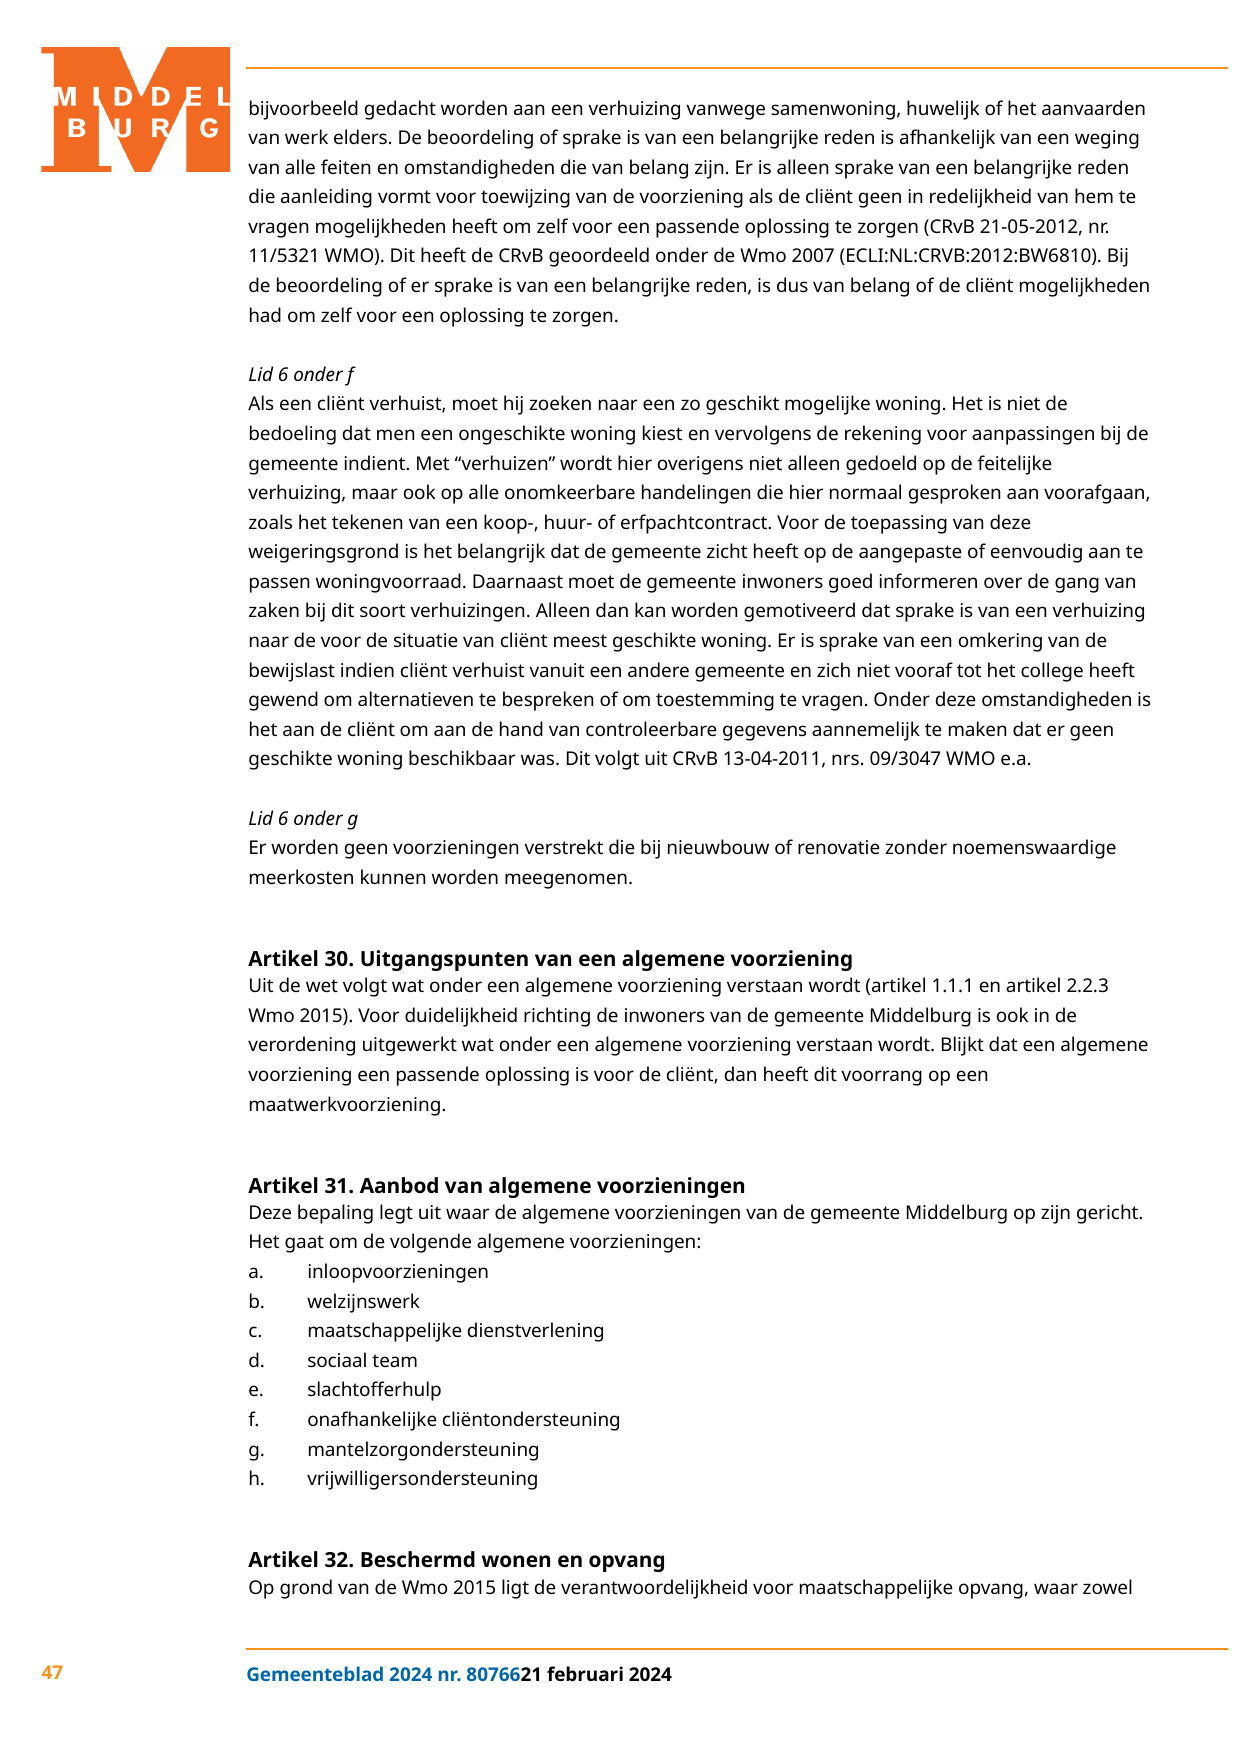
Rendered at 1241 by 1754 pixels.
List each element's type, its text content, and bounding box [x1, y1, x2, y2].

list onafhankelijke cliëntondersteuning [248, 1406, 1152, 1432]
text Artikel 32. Beschermd wonen en opvang [248, 1545, 1152, 1574]
text Het gaat om de volgende algemene voorzieningen: [248, 1229, 1152, 1254]
text Deze bepaling legt uit waar de algemene voorzieningen van de gemeente Middelburg op zijn gericht. [248, 1199, 1152, 1225]
picture [41, 47, 231, 172]
text Artikel 30. Uitgangspunten van een algemene voorziening [248, 944, 1152, 972]
text Artikel 31. Aanbod van algemene voorzieningen [248, 1171, 1152, 1199]
list sociaal team [248, 1347, 1152, 1373]
text Lid 6 onder g [248, 805, 1152, 831]
list welzijnswerk [248, 1288, 1152, 1314]
list vrijwilligersondersteuning [248, 1465, 1152, 1491]
list slachtofferhulp [248, 1377, 1152, 1402]
text bijvoorbeeld gedacht worden aan een verhuizing vanwege samenwoning, huwelijk of het aanvaarden van werk elders. De beoordeling of sprake is van een belangrijke reden is afhankelijk van een weging van alle feiten en omstandigheden die van belang zijn. Er is alleen sprake van een belangrijke reden die aanleiding vormt voor toewijzing van de voorziening als de cliënt geen in redelijkheid van hem te vragen mogelijkheden heeft om zelf voor een passende oplossing te zorgen (CRvB 21-05-2012, nr. 11/5321 WMO). Dit heeft de CRvB geoordeeld onder de Wmo 2007 (ECLI:NL:CRVB:2012:BW6810). Bij de beoordeling of er sprake is van een belangrijke reden, is dus van belang of de cliënt mogelijkheden had om zelf voor een oplossing te zorgen. [248, 95, 1152, 328]
text Op grond van de Wmo 2015 ligt de verantwoordelijkheid voor maatschappelijke opvang, waar zowel [248, 1574, 1152, 1599]
text Lid 6 onder f [248, 361, 1152, 387]
text Als een cliënt verhuist, moet hij zoeken naar een zo geschikt mogelijke woning. Het is niet de bedoeling dat men een ongeschikte woning kiest en vervolgens de rekening voor aanpassingen bij de gemeente indient. Met “verhuizen” wordt hier overigens niet alleen gedoeld op de feitelijke verhuizing, maar ook op alle onomkeerbare handelingen die hier normaal gesproken aan voorafgaan, zoals het tekenen van een koop-, huur- of erfpachtcontract. Voor de toepassing van deze weigeringsgrond is het belangrijk dat de gemeente zicht heeft op de aangepaste of eenvoudig aan te passen woningvoorraad. Daarnaast moet de gemeente inwoners goed informeren over de gang van zaken bij dit soort verhuizingen. Alleen dan kan worden gemotiveerd dat sprake is van een verhuizing naar de voor de situatie van cliënt meest geschikte woning. Er is sprake van een omkering van de bewijslast indien cliënt verhuist vanuit een andere gemeente en zich niet vooraf tot het college heeft gewend om alternatieven te bespreken of om toestemming te vragen. Onder deze omstandigheden is het aan de cliënt om aan de hand van controleerbare gegevens aannemelijk te maken dat er geen geschikte woning beschikbaar was. Dit volgt uit CRvB 13-04-2011, nrs. 09/3047 WMO e.a. [248, 391, 1152, 771]
text Er worden geen voorzieningen verstrekt die bij nieuwbouw of renovatie zonder noemenswaardige meerkosten kunnen worden meegenomen. [248, 834, 1152, 890]
list maatschappelijke dienstverlening [248, 1317, 1152, 1343]
list inloopvoorzieningen [248, 1258, 1152, 1284]
text Uit de wet volgt wat onder een algemene voorziening verstaan wordt (artikel 1.1.1 en artikel 2.2.3 Wmo 2015). Voor duidelijkheid richting de inwoners van de gemeente Middelburg is ook in de verordening uitgewerkt wat onder een algemene voorziening verstaan wordt. Blijkt dat een algemene voorziening een passende oplossing is voor de cliënt, dan heeft dit voorrang op een maatwerkvoorziening. [248, 972, 1152, 1116]
list mantelzorgondersteuning [248, 1436, 1152, 1462]
